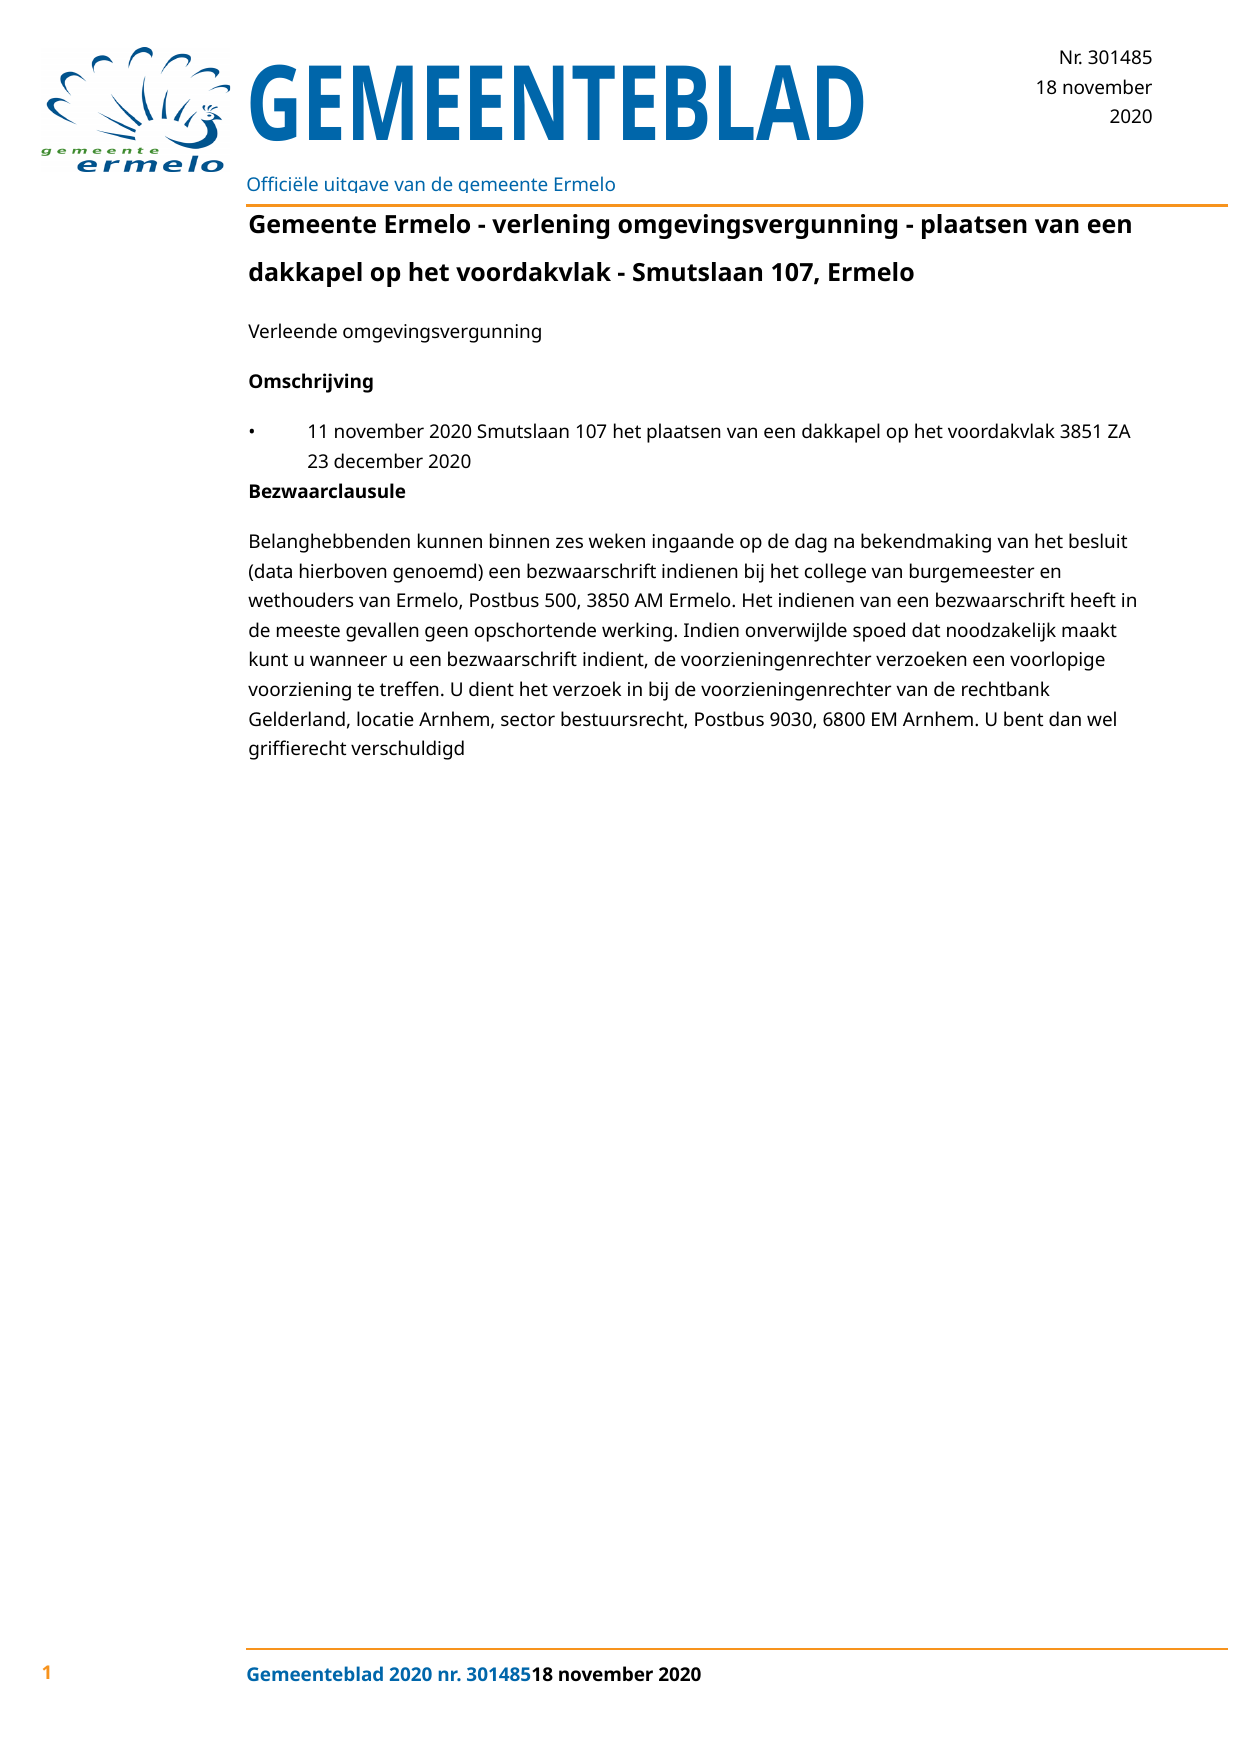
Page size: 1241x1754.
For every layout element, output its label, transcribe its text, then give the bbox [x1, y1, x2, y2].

text Bezwaarclausule [248, 478, 1152, 504]
text Omschrijving [248, 368, 1152, 394]
text Gemeente Ermelo - verlening omgevingsvergunning - plaatsen van een dakkapel op het voordakvlak - Smutslaan 107, Ermelo [248, 207, 1152, 288]
text Belanghebbenden kunnen binnen zes weken ingaande op de dag na bekendmaking van het besluit (data hierboven genoemd) een bezwaarschrift indienen bij het college van burgemeester en wethouders van Ermelo, Postbus 500, 3850 AM Ermelo. Het indienen van een bezwaarschrift heeft in de meeste gevallen geen opschortende werking. Indien onverwijlde spoed dat noodzakelijk maakt kunt u wanneer u een bezwaarschrift indient, de voorzieningenrechter verzoeken een voorlopige voorziening te treffen. U dient het verzoek in bij de voorzieningenrechter van de rechtbank Gelderland, locatie Arnhem, sector bestuursrecht, Postbus 9030, 6800 EM Arnhem. U bent dan wel griffierecht verschuldigd [248, 528, 1152, 761]
text Verleende omgevingsvergunning [248, 318, 1152, 344]
list 11 november 2020 Smutslaan 107 het plaatsen van een dakkapel op het voordakvlak 3851 ZA 23 december 2020 [248, 419, 1152, 474]
picture [41, 47, 231, 172]
